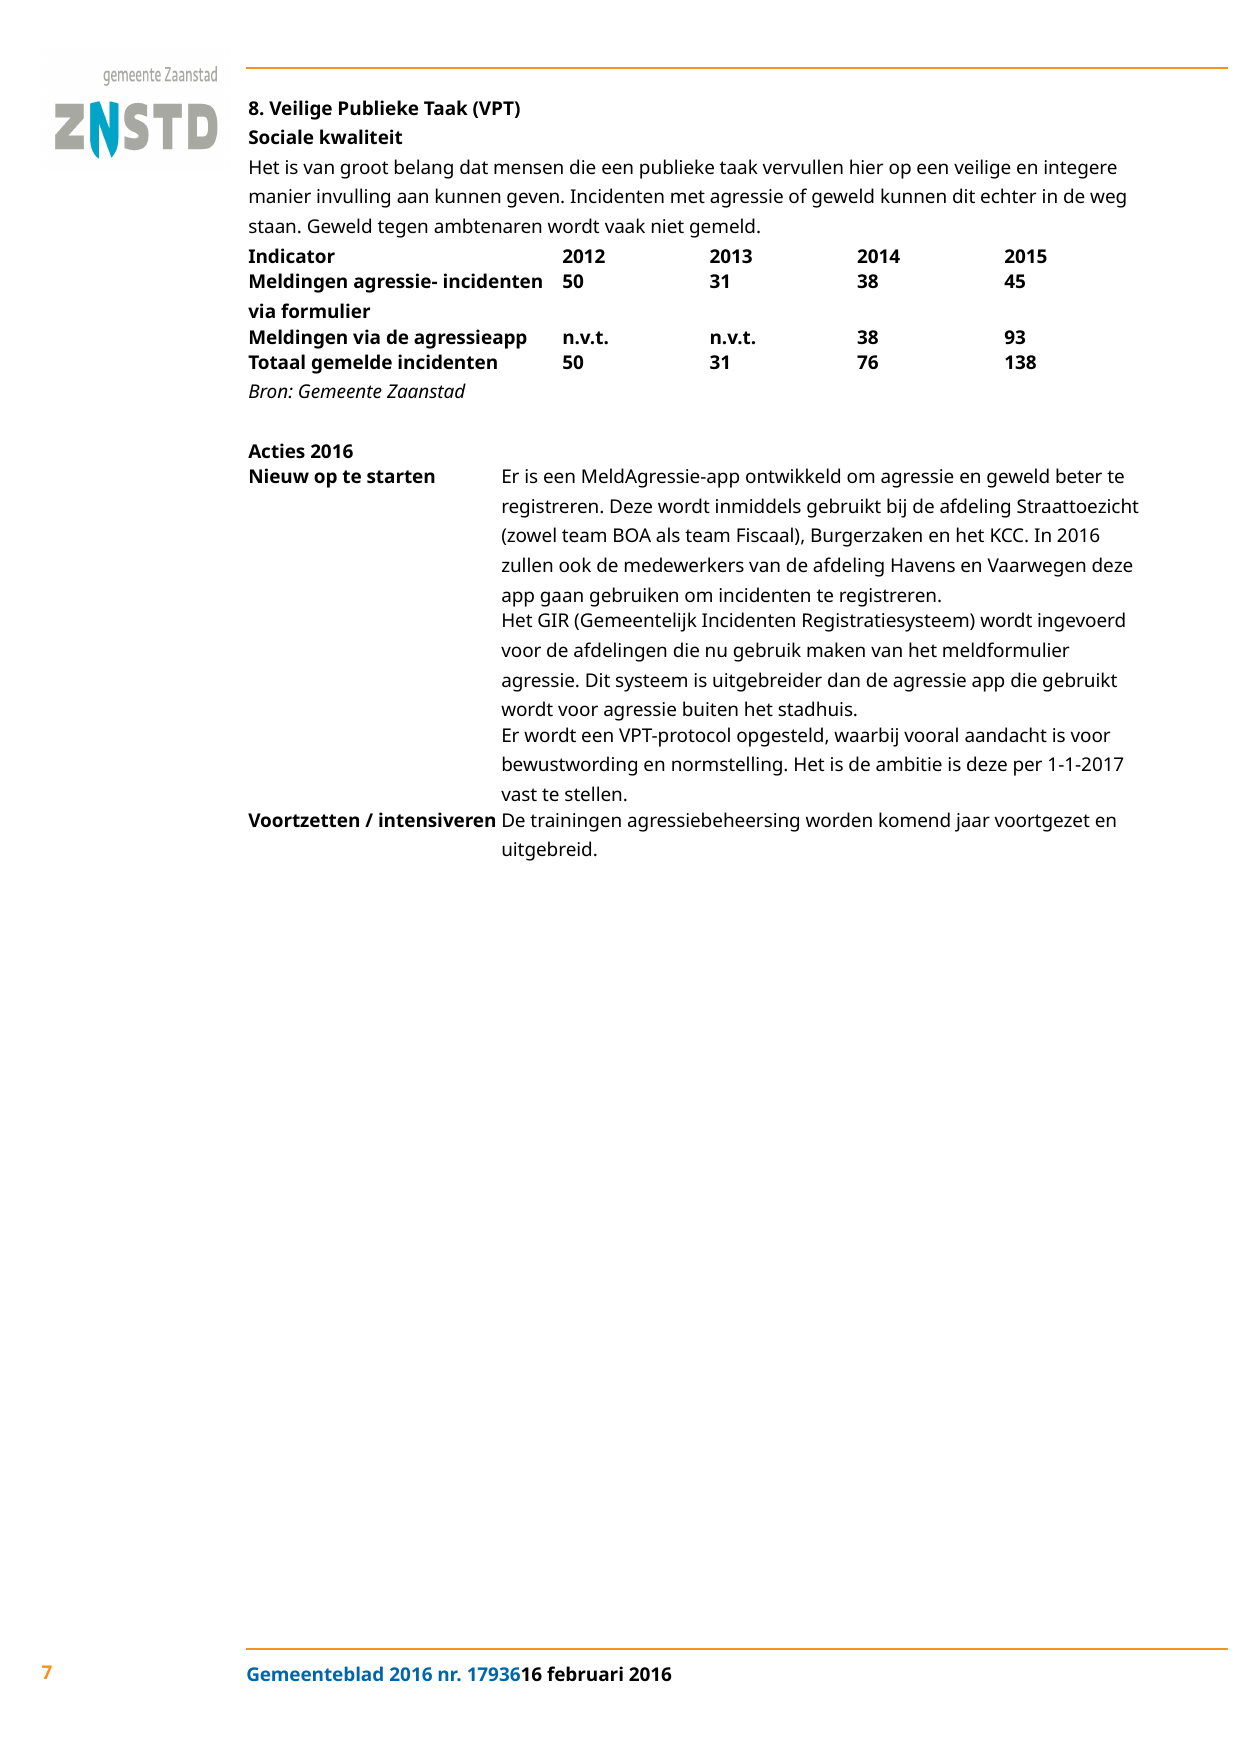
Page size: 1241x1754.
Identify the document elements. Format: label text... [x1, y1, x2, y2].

table_cell n.v.t. [709, 324, 857, 349]
table_cell 31 [709, 269, 857, 324]
table_header 2012 [562, 243, 709, 268]
table_cell [248, 722, 501, 807]
table_header Indicator [248, 243, 562, 268]
table_cell Meldingen via de agressieapp [248, 324, 562, 349]
table_cell 31 [709, 350, 857, 375]
table_cell Voortzetten / intensiveren [248, 807, 501, 862]
table_cell 76 [857, 350, 1004, 375]
table_cell 93 [1004, 324, 1152, 349]
table_cell 45 [1004, 269, 1152, 324]
table_cell 38 [857, 324, 1004, 349]
table_header Acties 2016 [248, 438, 1152, 463]
table_cell Er is een MeldAgressie-app ontwikkeld om agressie en geweld beter te registreren. Deze wordt inmiddels gebruikt bij de afdeling Straattoezicht (zowel team BOA als team Fiscaal), Burgerzaken en het KCC. In 2016 zullen ook de medewerkers van de afdeling Havens en Vaarwegen deze app gaan gebruiken om incidenten te registreren. [501, 464, 1152, 608]
table_cell Het GIR (Gemeentelijk Incidenten Registratiesysteem) wordt ingevoerd voor de afdelingen die nu gebruik maken van het meldformulier agressie. Dit systeem is uitgebreider dan de agressie app die gebruikt wordt voor agressie buiten het stadhuis. [501, 608, 1152, 722]
text Het is van groot belang dat mensen die een publieke taak vervullen hier op een veilige en integere manier invulling aan kunnen geven. Incidenten met agressie of geweld kunnen dit echter in de weg staan. Geweld tegen ambtenaren wordt vaak niet gemeld. [248, 154, 1152, 239]
table_cell Meldingen agressie- incidenten via formulier [248, 269, 562, 324]
picture [41, 47, 231, 172]
text Sociale kwaliteit [248, 124, 1152, 150]
table_header 2015 [1004, 243, 1152, 268]
table_cell Er wordt een VPT-protocol opgesteld, waarbij vooral aandacht is voor bewustwording en normstelling. Het is de ambitie is deze per 1-1-2017 vast te stellen. [501, 722, 1152, 807]
text Bron: Gemeente Zaanstad [248, 378, 1152, 404]
table_header 2013 [709, 243, 857, 268]
text 8. Veilige Publieke Taak (VPT) [248, 95, 1152, 121]
table_cell n.v.t. [562, 324, 709, 349]
table_cell Totaal gemelde incidenten [248, 350, 562, 375]
table_cell Nieuw op te starten [248, 464, 501, 608]
table_cell 38 [857, 269, 1004, 324]
table_header 2014 [857, 243, 1004, 268]
table_cell De trainingen agressiebeheersing worden komend jaar voortgezet en uitgebreid. [501, 807, 1152, 862]
table_cell 138 [1004, 350, 1152, 375]
table_cell [248, 608, 501, 722]
table_cell 50 [562, 269, 709, 324]
table_cell 50 [562, 350, 709, 375]
